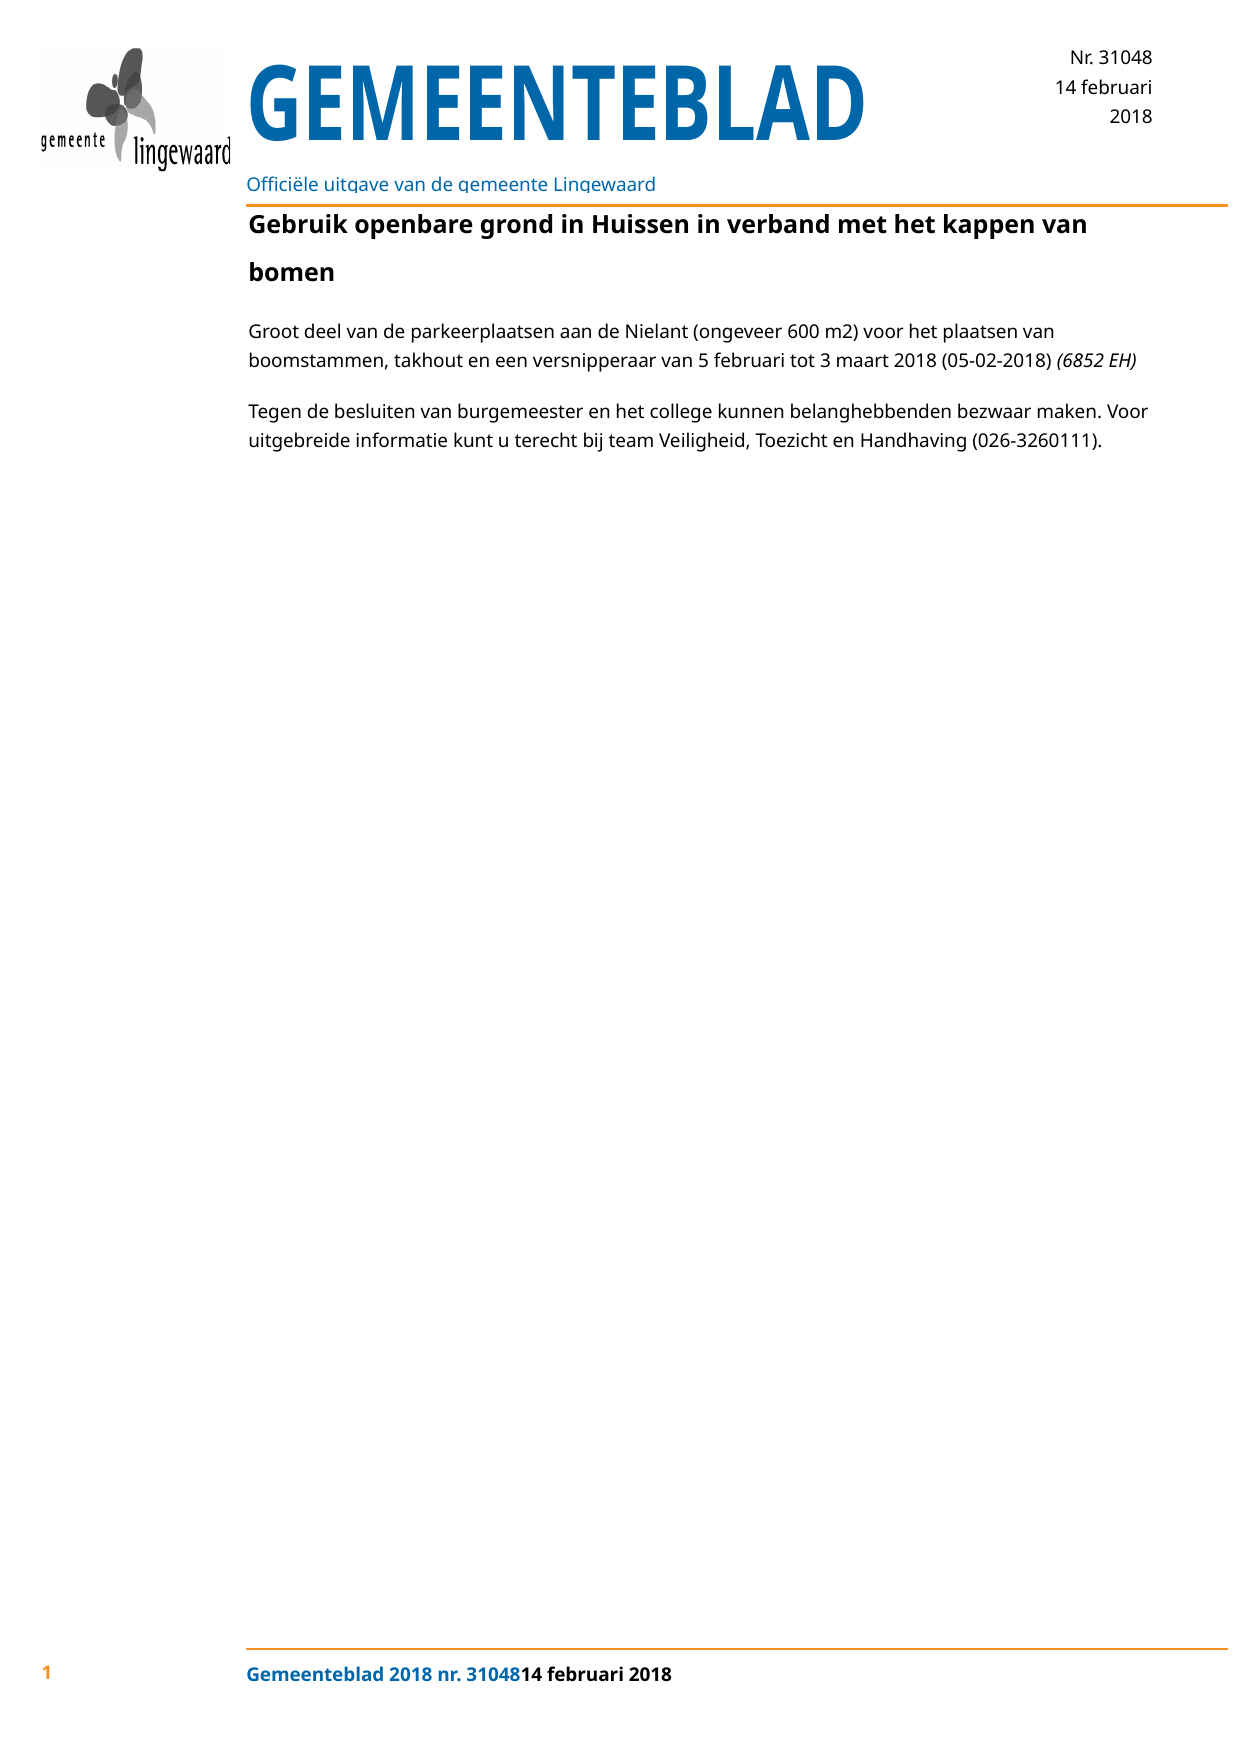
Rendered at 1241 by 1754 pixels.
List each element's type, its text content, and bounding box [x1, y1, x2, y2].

text Gebruik openbare grond in Huissen in verband met het kappen van bomen [248, 207, 1152, 288]
text Groot deel van de parkeerplaatsen aan de Nielant (ongeveer 600 m2) voor het plaatsen van boomstammen, takhout en een versnipperaar van 5 februari tot 3 maart 2018 (05-02-2018) (6852 EH) [248, 318, 1152, 373]
picture [41, 47, 231, 172]
text Tegen de besluiten van burgemeester en het college kunnen belanghebbenden bezwaar maken. Voor uitgebreide informatie kunt u terecht bij team Veiligheid, Toezicht en Handhaving (026-3260111). [248, 398, 1152, 453]
